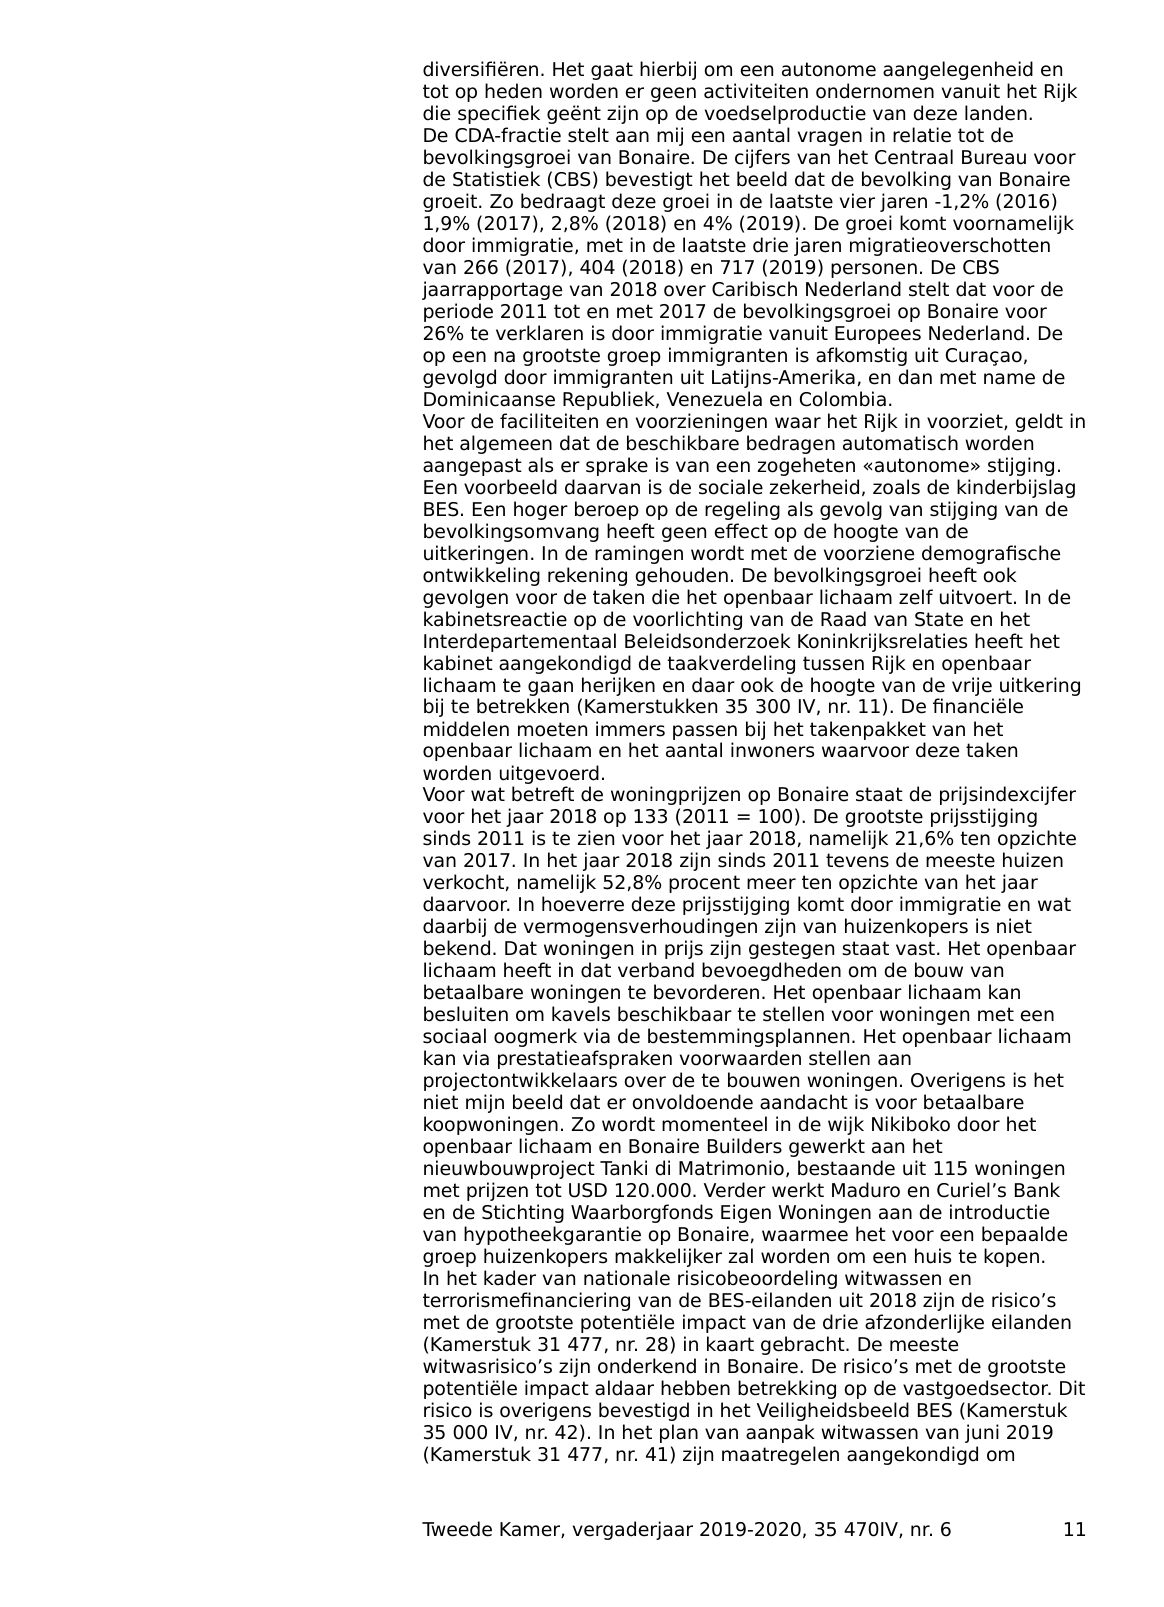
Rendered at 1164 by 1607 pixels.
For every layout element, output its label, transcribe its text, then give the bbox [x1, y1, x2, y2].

text Voor de faciliteiten en voorzieningen waar het Rijk in voorziet, geldt in het algemeen dat de beschikbare bedragen automatisch worden aangepast als er sprake is van een zogeheten «autonome» stijging. Een voorbeeld daarvan is de sociale zekerheid, zoals de kinderbijslag BES. Een hoger beroep op de regeling als gevolg van stijging van de bevolkingsomvang heeft geen effect op de hoogte van de uitkeringen. In de ramingen wordt met de voorziene demografische ontwikkeling rekening gehouden. De bevolkingsgroei heeft ook gevolgen voor de taken die het openbaar lichaam zelf uitvoert. In de kabinetsreactie op de voorlichting van de Raad van State en het Interdepartementaal Beleidsonderzoek Koninkrijksrelaties heeft het kabinet aangekondigd de taakverdeling tussen Rijk en openbaar lichaam te gaan herijken en daar ook de hoogte van de vrije uitkering bij te betrekken (Kamerstukken 35 300 IV, nr. 11). De financiële middelen moeten immers passen bij het takenpakket van het openbaar lichaam en het aantal inwoners waarvoor deze taken worden uitgevoerd. [422, 411, 1087, 784]
text Voor wat betreft de woningprijzen op Bonaire staat de prijsindexcijfer voor het jaar 2018 op 133 (2011 = 100). De grootste prijsstijging sinds 2011 is te zien voor het jaar 2018, namelijk 21,6% ten opzichte van 2017. In het jaar 2018 zijn sinds 2011 tevens de meeste huizen verkocht, namelijk 52,8% procent meer ten opzichte van het jaar daarvoor. In hoeverre deze prijsstijging komt door immigratie en wat daarbij de vermogensverhoudingen zijn van huizenkopers is niet bekend. Dat woningen in prijs zijn gestegen staat vast. Het openbaar lichaam heeft in dat verband bevoegdheden om de bouw van betaalbare woningen te bevorderen. Het openbaar lichaam kan besluiten om kavels beschikbaar te stellen voor woningen met een sociaal oogmerk via de bestemmingsplannen. Het openbaar lichaam kan via prestatieafspraken voorwaarden stellen aan projectontwikkelaars over de te bouwen woningen. Overigens is het niet mijn beeld dat er onvoldoende aandacht is voor betaalbare koopwoningen. Zo wordt momenteel in de wijk Nikiboko door het openbaar lichaam en Bonaire Builders gewerkt aan het nieuwbouwproject Tanki di Matrimonio, bestaande uit 115 woningen met prijzen tot USD 120.000. Verder werkt Maduro en Curiel’s Bank en de Stichting Waarborgfonds Eigen Woningen aan de introductie van hypotheekgarantie op Bonaire, waarmee het voor een bepaalde groep huizenkopers makkelijker zal worden om een huis te kopen. [422, 784, 1087, 1268]
text De CDA-fractie stelt aan mij een aantal vragen in relatie tot de bevolkingsgroei van Bonaire. De cijfers van het Centraal Bureau voor de Statistiek (CBS) bevestigt het beeld dat de bevolking van Bonaire groeit. Zo bedraagt deze groei in de laatste vier jaren -1,2% (2016) 1,9% (2017), 2,8% (2018) en 4% (2019). De groei komt voornamelijk door immigratie, met in de laatste drie jaren migratieoverschotten van 266 (2017), 404 (2018) en 717 (2019) personen. De CBS jaarrapportage van 2018 over Caribisch Nederland stelt dat voor de periode 2011 tot en met 2017 de bevolkingsgroei op Bonaire voor 26% te verklaren is door immigratie vanuit Europees Nederland. De op een na grootste groep immigranten is afkomstig uit Curaçao, gevolgd door immigranten uit Latijns-Amerika, en dan met name de Dominicaanse Republiek, Venezuela en Colombia. [422, 125, 1087, 411]
text diversifiëren. Het gaat hierbij om een autonome aangelegenheid en tot op heden worden er geen activiteiten ondernomen vanuit het Rijk die specifiek geënt zijn op de voedselproductie van deze landen. [422, 59, 1087, 125]
text In het kader van nationale risicobeoordeling witwassen en terrorismefinanciering van de BES-eilanden uit 2018 zijn de risico’s met de grootste potentiële impact van de drie afzonderlijke eilanden (Kamerstuk 31 477, nr. 28) in kaart gebracht. De meeste witwasrisico’s zijn onderkend in Bonaire. De risico’s met de grootste potentiële impact aldaar hebben betrekking op de vastgoedsector. Dit risico is overigens bevestigd in het Veiligheidsbeeld BES (Kamerstuk 35 000 IV, nr. 42). In het plan van aanpak witwassen van juni 2019 (Kamerstuk 31 477, nr. 41) zijn maatregelen aangekondigd om [422, 1268, 1087, 1466]
